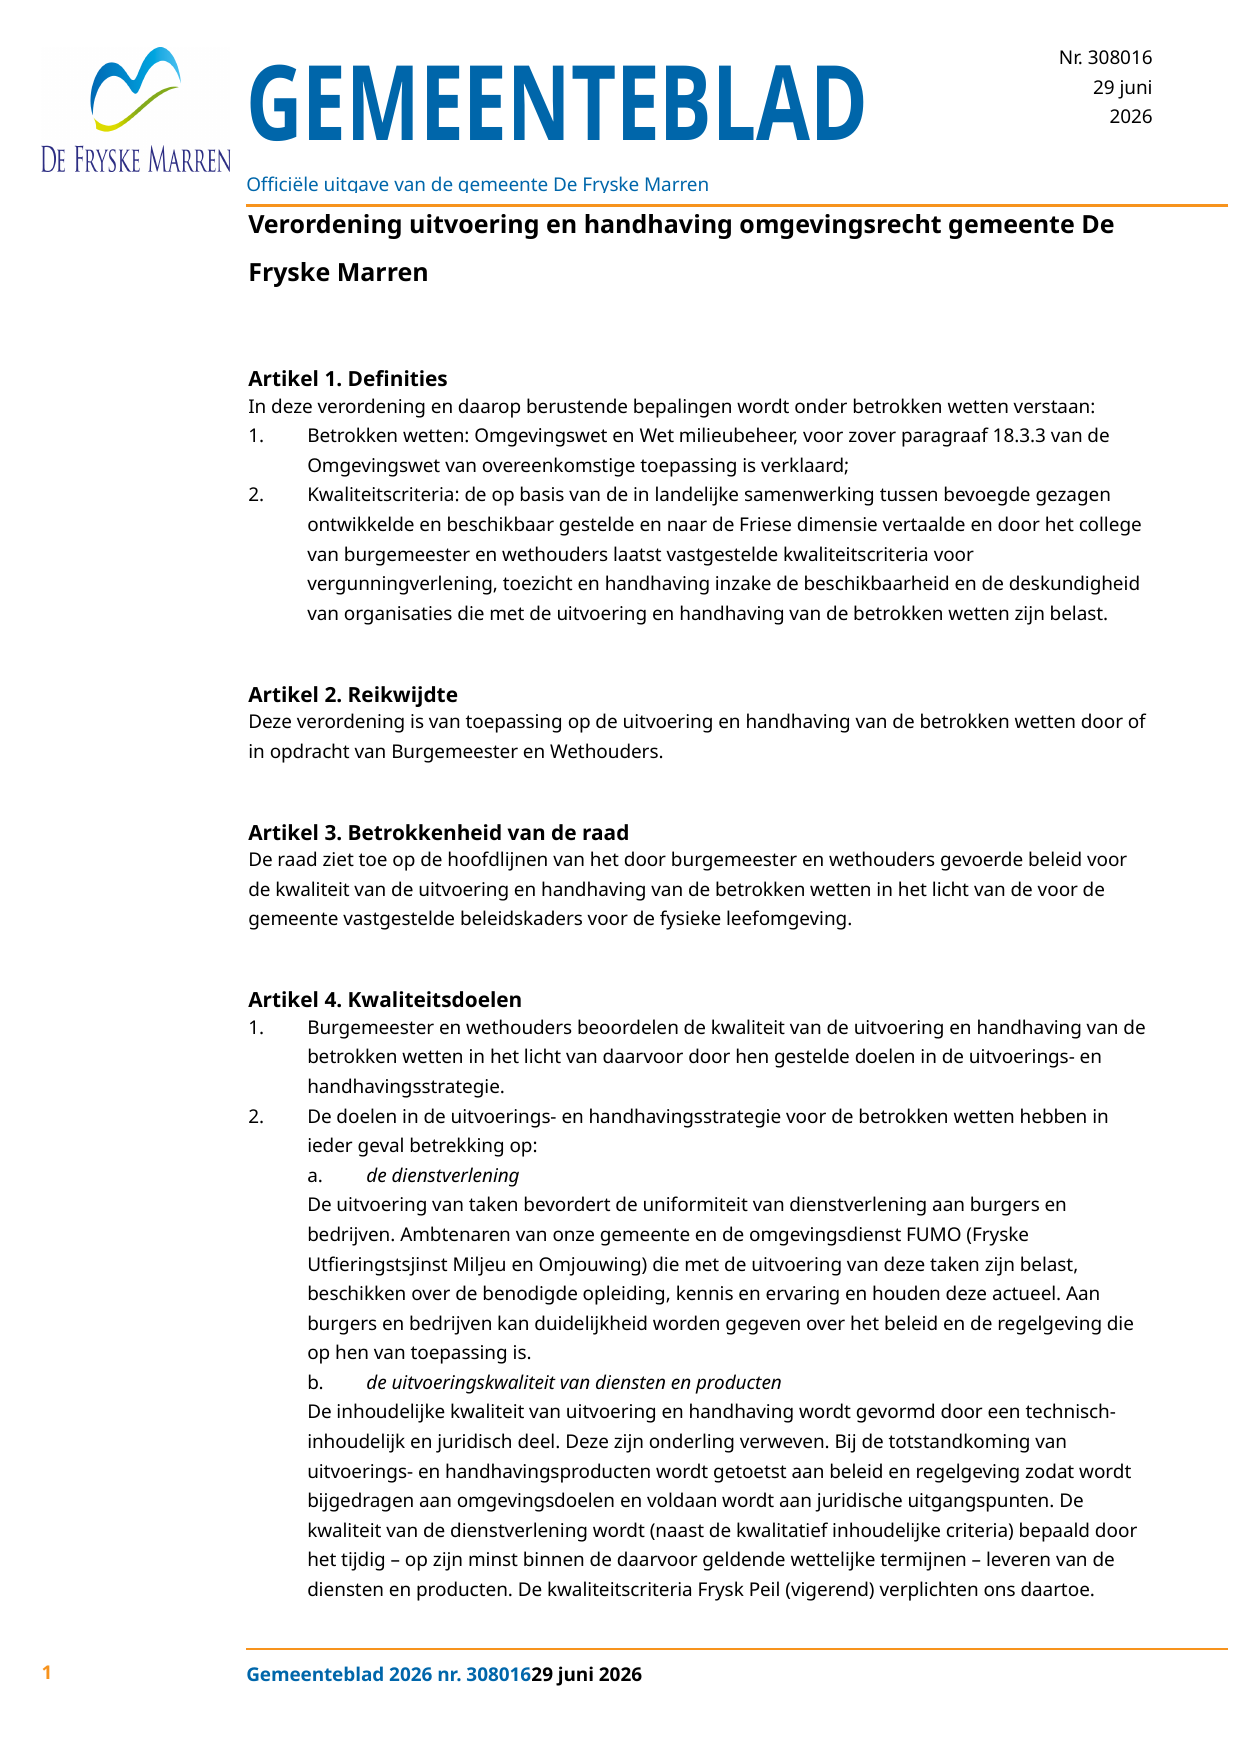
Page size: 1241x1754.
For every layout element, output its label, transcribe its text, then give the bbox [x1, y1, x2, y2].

list De inhoudelijke kwaliteit van uitvoering en handhaving wordt gevormd door een technisch-inhoudelijk en juridisch deel. Deze zijn onderling verweven. Bij de totstandkoming van uitvoerings- en handhavingsproducten wordt getoetst aan beleid en regelgeving zodat wordt bijgedragen aan omgevingsdoelen en voldaan wordt aan juridische uitgangspunten. De kwaliteit van de dienstverlening wordt (naast de kwalitatief inhoudelijke criteria) bepaald door het tijdig – op zijn minst binnen de daarvoor geldende wettelijke termijnen – leveren van de diensten en producten. De kwaliteitscriteria Frysk Peil (vigerend) verplichten ons daartoe. [248, 1399, 1152, 1602]
text Artikel 1. Definities [248, 364, 1152, 393]
text Artikel 4. Kwaliteitsdoelen [248, 986, 1152, 1014]
list De uitvoering van taken bevordert de uniformiteit van dienstverlening aan burgers en bedrijven. Ambtenaren van onze gemeente en de omgevingsdienst FUMO (Fryske Utfieringstsjinst Miljeu en Omjouwing) die met de uitvoering van deze taken zijn belast, beschikken over de benodigde opleiding, kennis en ervaring en houden deze actueel. Aan burgers en bedrijven kan duidelijkheid worden gegeven over het beleid en de regelgeving die op hen van toepassing is. [248, 1192, 1152, 1365]
list Betrokken wetten: Omgevingswet en Wet milieubeheer, voor zover paragraaf 18.3.3 van de Omgevingswet van overeenkomstige toepassing is verklaard; [248, 422, 1152, 478]
text Verordening uitvoering en handhaving omgevingsrecht gemeente De Fryske Marren [248, 207, 1152, 288]
list de dienstverlening [307, 1162, 1152, 1188]
text In deze verordening en daarop berustende bepalingen wordt onder betrokken wetten verstaan: [248, 393, 1152, 419]
text Deze verordening is van toepassing op de uitvoering en handhaving van de betrokken wetten door of in opdracht van Burgemeester en Wethouders. [248, 708, 1152, 764]
list De doelen in de uitvoerings- en handhavingsstrategie voor de betrokken wetten hebben in ieder geval betrekking op: [248, 1103, 1152, 1158]
list Burgemeester en wethouders beoordelen de kwaliteit van de uitvoering en handhaving van de betrokken wetten in het licht van daarvoor door hen gestelde doelen in de uitvoerings- en handhavingsstrategie. [248, 1014, 1152, 1099]
text De raad ziet toe op de hoofdlijnen van het door burgemeester en wethouders gevoerde beleid voor de kwaliteit van de uitvoering en handhaving van de betrokken wetten in het licht van de voor de gemeente vastgestelde beleidskaders voor de fysieke leefomgeving. [248, 846, 1152, 931]
picture [41, 47, 231, 172]
list de uitvoeringskwaliteit van diensten en producten [307, 1369, 1152, 1395]
text Artikel 2. Reikwijdte [248, 680, 1152, 708]
text Artikel 3. Betrokkenheid van de raad [248, 818, 1152, 846]
list Kwaliteitscriteria: de op basis van de in landelijke samenwerking tussen bevoegde gezagen ontwikkelde en beschikbaar gestelde en naar de Friese dimensie vertaalde en door het college van burgemeester en wethouders laatst vastgestelde kwaliteitscriteria voor vergunningverlening, toezicht en handhaving inzake de beschikbaarheid en de deskundigheid van organisaties die met de uitvoering en handhaving van de betrokken wetten zijn belast. [248, 482, 1152, 626]
